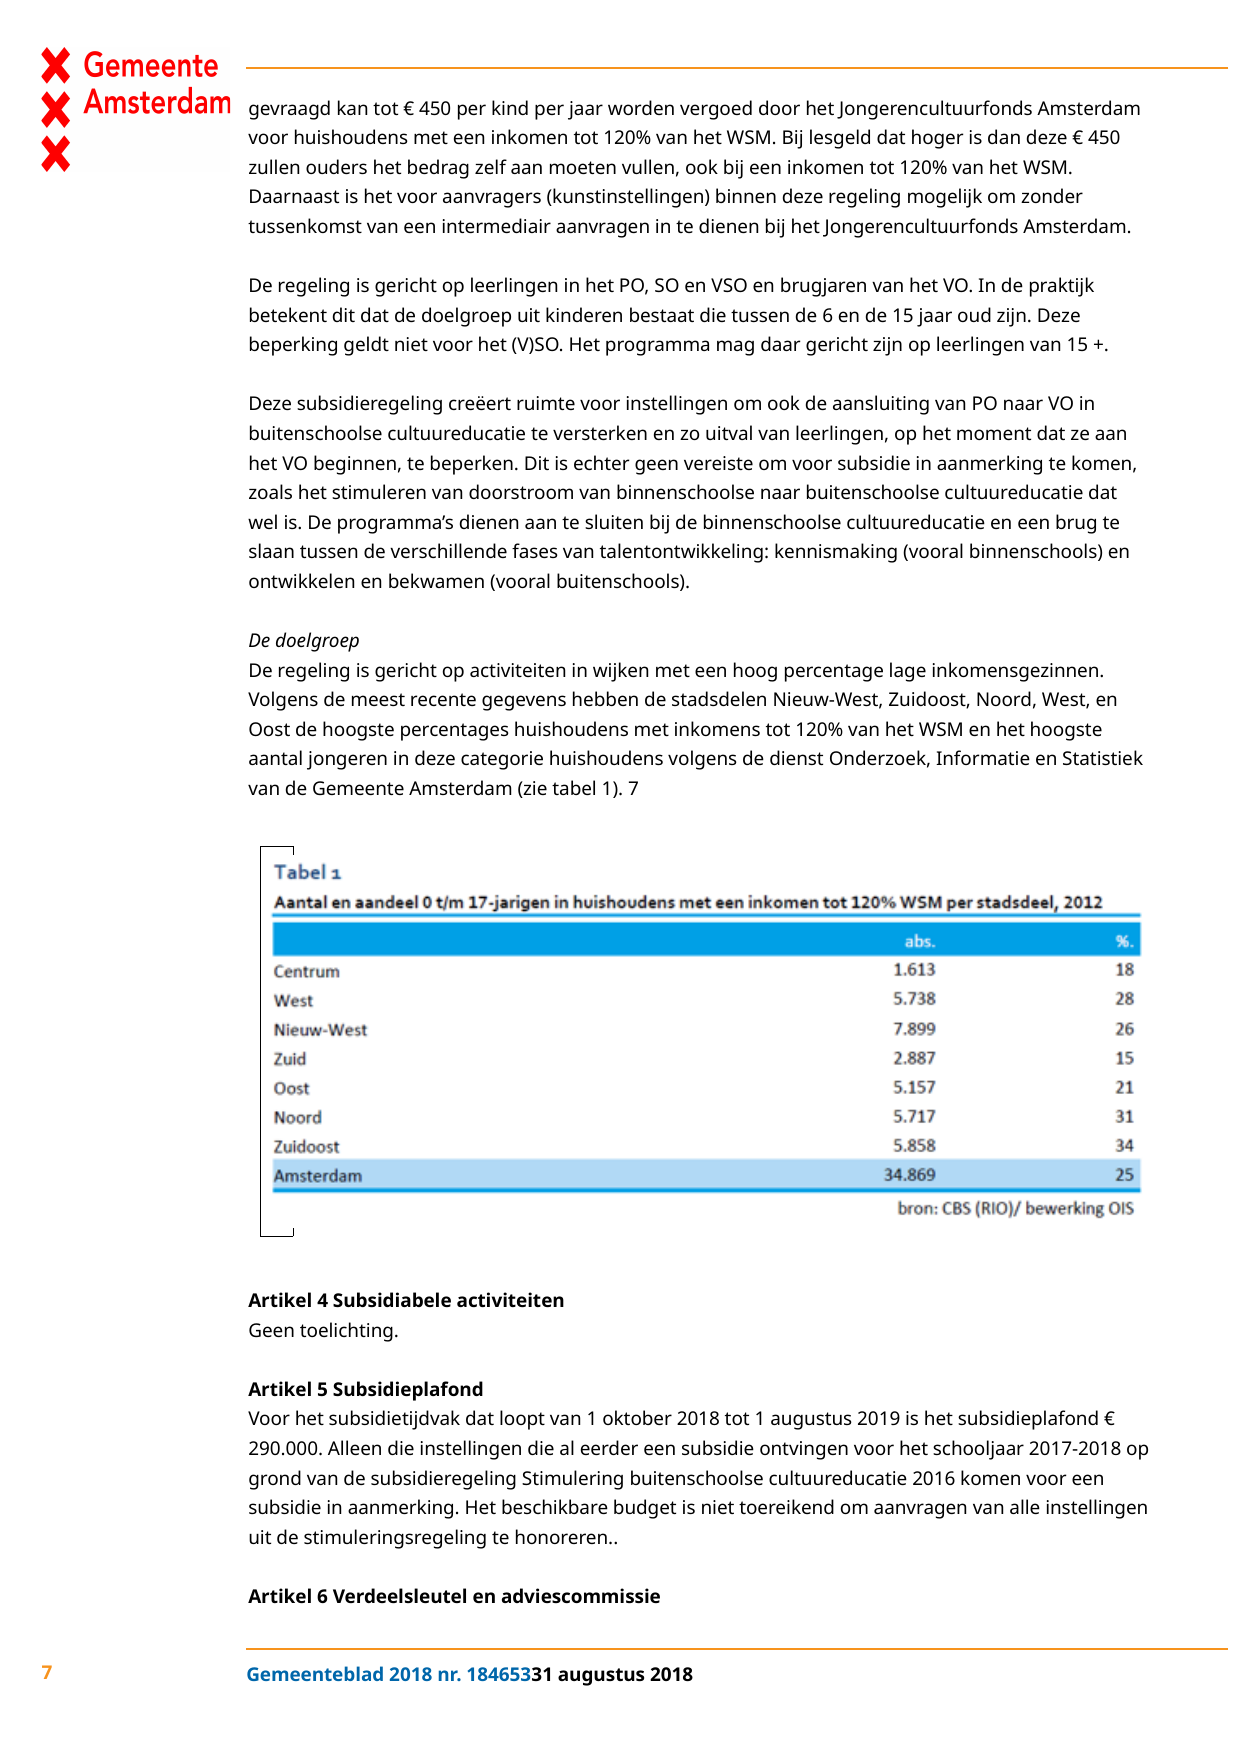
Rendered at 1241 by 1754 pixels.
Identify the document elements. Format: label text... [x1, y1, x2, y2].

text gevraagd kan tot € 450 per kind per jaar worden vergoed door het Jongerencultuurfonds Amsterdam voor huishoudens met een inkomen tot 120% van het WSM. Bij lesgeld dat hoger is dan deze € 450 zullen ouders het bedrag zelf aan moeten vullen, ook bij een inkomen tot 120% van het WSM. Daarnaast is het voor aanvragers (kunstinstellingen) binnen deze regeling mogelijk om zonder tussenkomst van een intermediair aanvragen in te dienen bij het Jongerencultuurfonds Amsterdam. [248, 95, 1152, 239]
text Deze subsidieregeling creëert ruimte voor instellingen om ook de aansluiting van PO naar VO in buitenschoolse cultuureducatie te versterken en zo uitval van leerlingen, op het moment dat ze aan het VO beginnen, te beperken. Dit is echter geen vereiste om voor subsidie in aanmerking te komen, zoals het stimuleren van doorstroom van binnenschoolse naar buitenschoolse cultuureducatie dat wel is. De programma’s dienen aan te sluiten bij de binnenschoolse cultuureducatie en een brug te slaan tussen de verschillende fases van talentontwikkeling: kennismaking (vooral binnenschools) en ontwikkelen en bekwamen (vooral buitenschools). [248, 391, 1152, 594]
text Artikel 5 Subsidieplafond [248, 1376, 1152, 1402]
text De doelgroep [248, 627, 1152, 653]
text De regeling is gericht op activiteiten in wijken met een hoog percentage lage inkomensgezinnen. Volgens de meest recente gegevens hebben de stadsdelen Nieuw-West, Zuidoost, Noord, West, en Oost de hoogste percentages huishoudens met inkomens tot 120% van het WSM en het hoogste aantal jongeren in deze categorie huishoudens volgens de dienst Onderzoek, Informatie en Statistiek van de Gemeente Amsterdam (zie tabel 1). 7 [248, 657, 1152, 801]
picture [268, 855, 1155, 1228]
text Artikel 4 Subsidiabele activiteiten [248, 1287, 1152, 1313]
text Voor het subsidietijdvak dat loopt van 1 oktober 2018 tot 1 augustus 2019 is het subsidieplafond € 290.000. Alleen die instellingen die al eerder een subsidie ontvingen voor het schooljaar 2017-2018 op grond van de subsidieregeling Stimulering buitenschoolse cultuureducatie 2016 komen voor een subsidie in aanmerking. Het beschikbare budget is niet toereikend om aanvragen van alle instellingen uit de stimuleringsregeling te honoreren.. [248, 1406, 1152, 1549]
text Artikel 6 Verdeelsleutel en adviescommissie [248, 1583, 1152, 1609]
picture [41, 47, 231, 172]
text De regeling is gericht op leerlingen in het PO, SO en VSO en brugjaren van het VO. In de praktijk betekent dit dat de doelgroep uit kinderen bestaat die tussen de 6 en de 15 jaar oud zijn. Deze beperking geldt niet voor het (V)SO. Het programma mag daar gericht zijn op leerlingen van 15 +. [248, 272, 1152, 357]
text Geen toelichting. [248, 1317, 1152, 1342]
